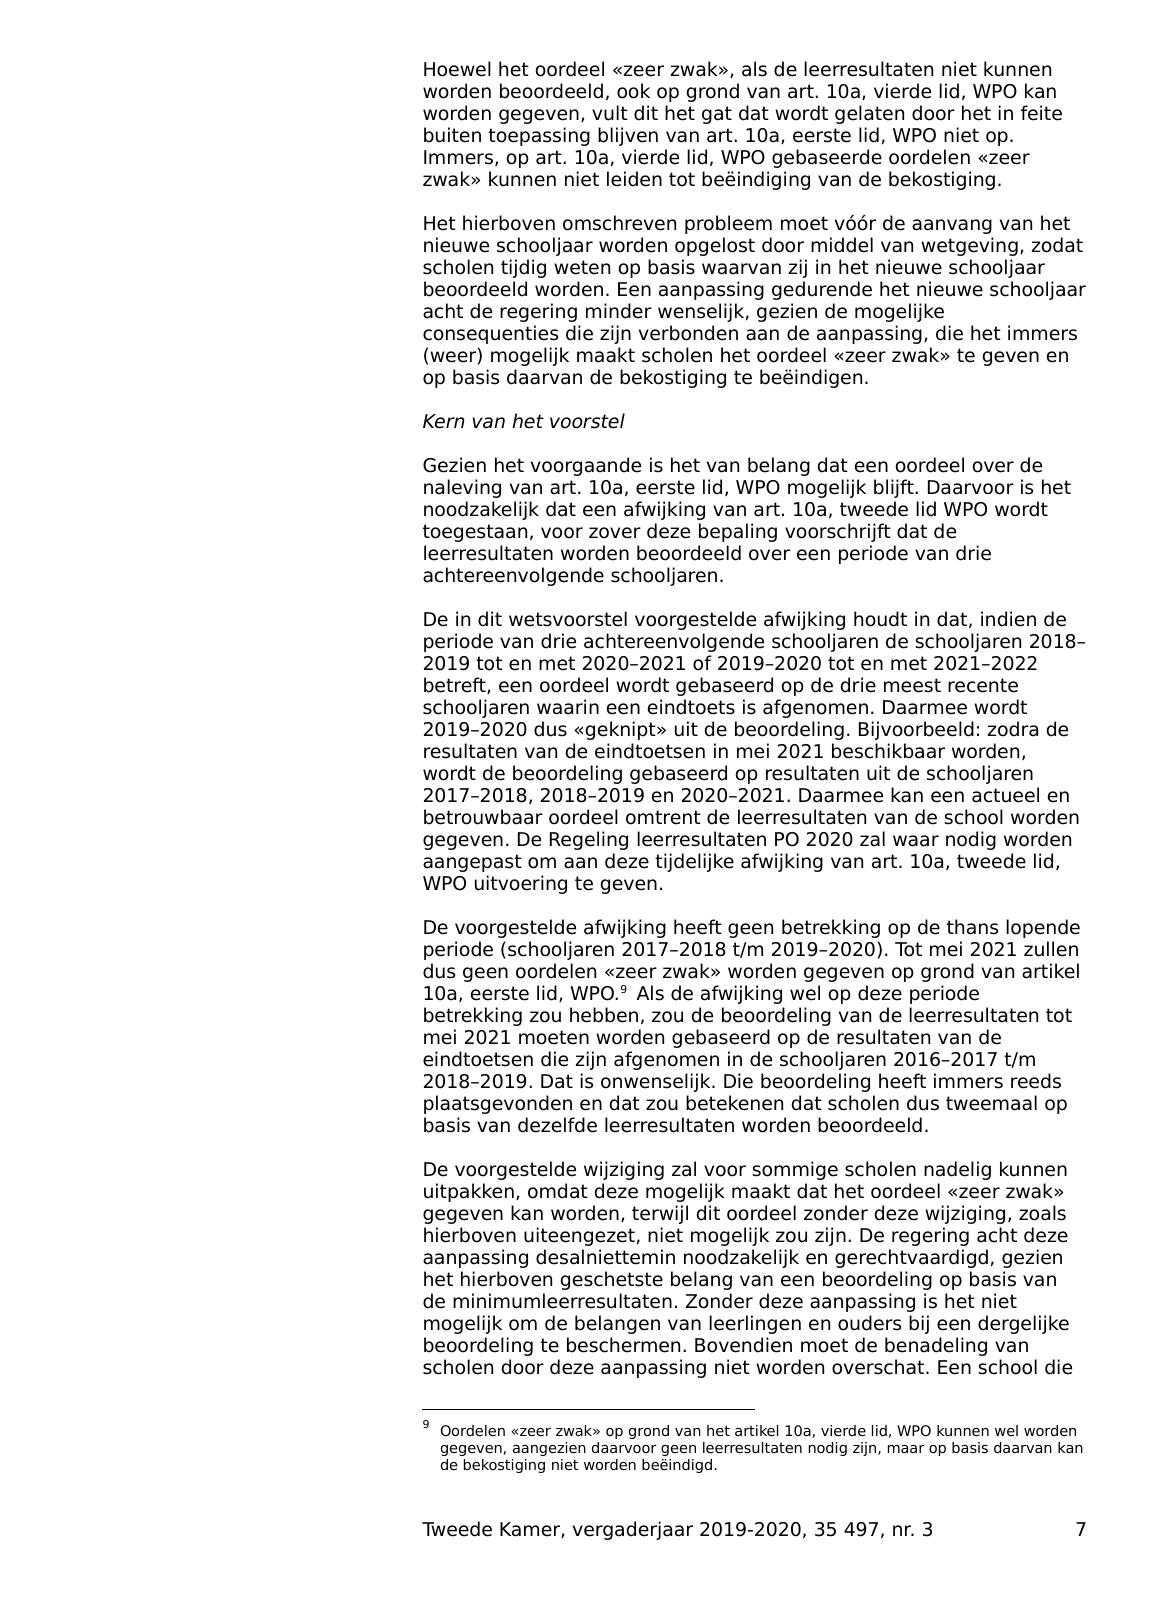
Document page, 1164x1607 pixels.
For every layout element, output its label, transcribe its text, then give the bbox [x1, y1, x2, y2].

text De voorgestelde afwijking heeft geen betrekking op de thans lopende periode (schooljaren 2017–2018 t/m 2019–2020). Tot mei 2021 zullen dus geen oordelen «zeer zwak» worden gegeven op grond van artikel 10a, eerste lid, WPO. Als de afwijking wel op deze periode betrekking zou hebben, zou de beoordeling van de leerresultaten tot mei 2021 moeten worden gebaseerd op de resultaten van de eindtoetsen die zijn afgenomen in de schooljaren 2016–2017 t/m 2018–2019. Dat is onwenselijk. Die beoordeling heeft immers reeds plaatsgevonden en dat zou betekenen dat scholen dus tweemaal op basis van dezelfde leerresultaten worden beoordeeld. [422, 917, 1087, 1137]
subtitle Kern van het voorstel [422, 411, 1087, 433]
text Oordelen «zeer zwak» op grond van het artikel 10a, vierde lid, WPO kunnen wel worden gegeven, aangezien daarvoor geen leerresultaten nodig zijn, maar op basis daarvan kan de bekostiging niet worden beëindigd. [422, 1418, 1087, 1474]
text Gezien het voorgaande is het van belang dat een oordeel over de naleving van art. 10a, eerste lid, WPO mogelijk blijft. Daarvoor is het noodzakelijk dat een afwijking van art. 10a, tweede lid WPO wordt toegestaan, voor zover deze bepaling voorschrijft dat de leerresultaten worden beoordeeld over een periode van drie achtereenvolgende schooljaren. [422, 455, 1087, 587]
text Hoewel het oordeel «zeer zwak», als de leerresultaten niet kunnen worden beoordeeld, ook op grond van art. 10a, vierde lid, WPO kan worden gegeven, vult dit het gat dat wordt gelaten door het in feite buiten toepassing blijven van art. 10a, eerste lid, WPO niet op. Immers, op art. 10a, vierde lid, WPO gebaseerde oordelen «zeer zwak» kunnen niet leiden tot beëindiging van de bekostiging. [422, 59, 1087, 191]
text Het hierboven omschreven probleem moet vóór de aanvang van het nieuwe schooljaar worden opgelost door middel van wetgeving, zodat scholen tijdig weten op basis waarvan zij in het nieuwe schooljaar beoordeeld worden. Een aanpassing gedurende het nieuwe schooljaar acht de regering minder wenselijk, gezien de mogelijke consequenties die zijn verbonden aan de aanpassing, die het immers (weer) mogelijk maakt scholen het oordeel «zeer zwak» te geven en op basis daarvan de bekostiging te beëindigen. [422, 213, 1087, 389]
text De voorgestelde wijziging zal voor sommige scholen nadelig kunnen uitpakken, omdat deze mogelijk maakt dat het oordeel «zeer zwak» gegeven kan worden, terwijl dit oordeel zonder deze wijziging, zoals hierboven uiteengezet, niet mogelijk zou zijn. De regering acht deze aanpassing desalniettemin noodzakelijk en gerechtvaardigd, gezien het hierboven geschetste belang van een beoordeling op basis van de minimumleerresultaten. Zonder deze aanpassing is het niet mogelijk om de belangen van leerlingen en ouders bij een dergelijke beoordeling te beschermen. Bovendien moet de benadeling van scholen door deze aanpassing niet worden overschat. Een school die [422, 1159, 1087, 1379]
text De in dit wetsvoorstel voorgestelde afwijking houdt in dat, indien de periode van drie achtereenvolgende schooljaren de schooljaren 2018–2019 tot en met 2020–2021 of 2019–2020 tot en met 2021–2022 betreft, een oordeel wordt gebaseerd op de drie meest recente schooljaren waarin een eindtoets is afgenomen. Daarmee wordt 2019–2020 dus «geknipt» uit de beoordeling. Bijvoorbeeld: zodra de resultaten van de eindtoetsen in mei 2021 beschikbaar worden, wordt de beoordeling gebaseerd op resultaten uit de schooljaren 2017–2018, 2018–2019 en 2020–2021. Daarmee kan een actueel en betrouwbaar oordeel omtrent de leerresultaten van de school worden gegeven. De Regeling leerresultaten PO 2020 zal waar nodig worden aangepast om aan deze tijdelijke afwijking van art. 10a, tweede lid, WPO uitvoering te geven. [422, 609, 1087, 895]
